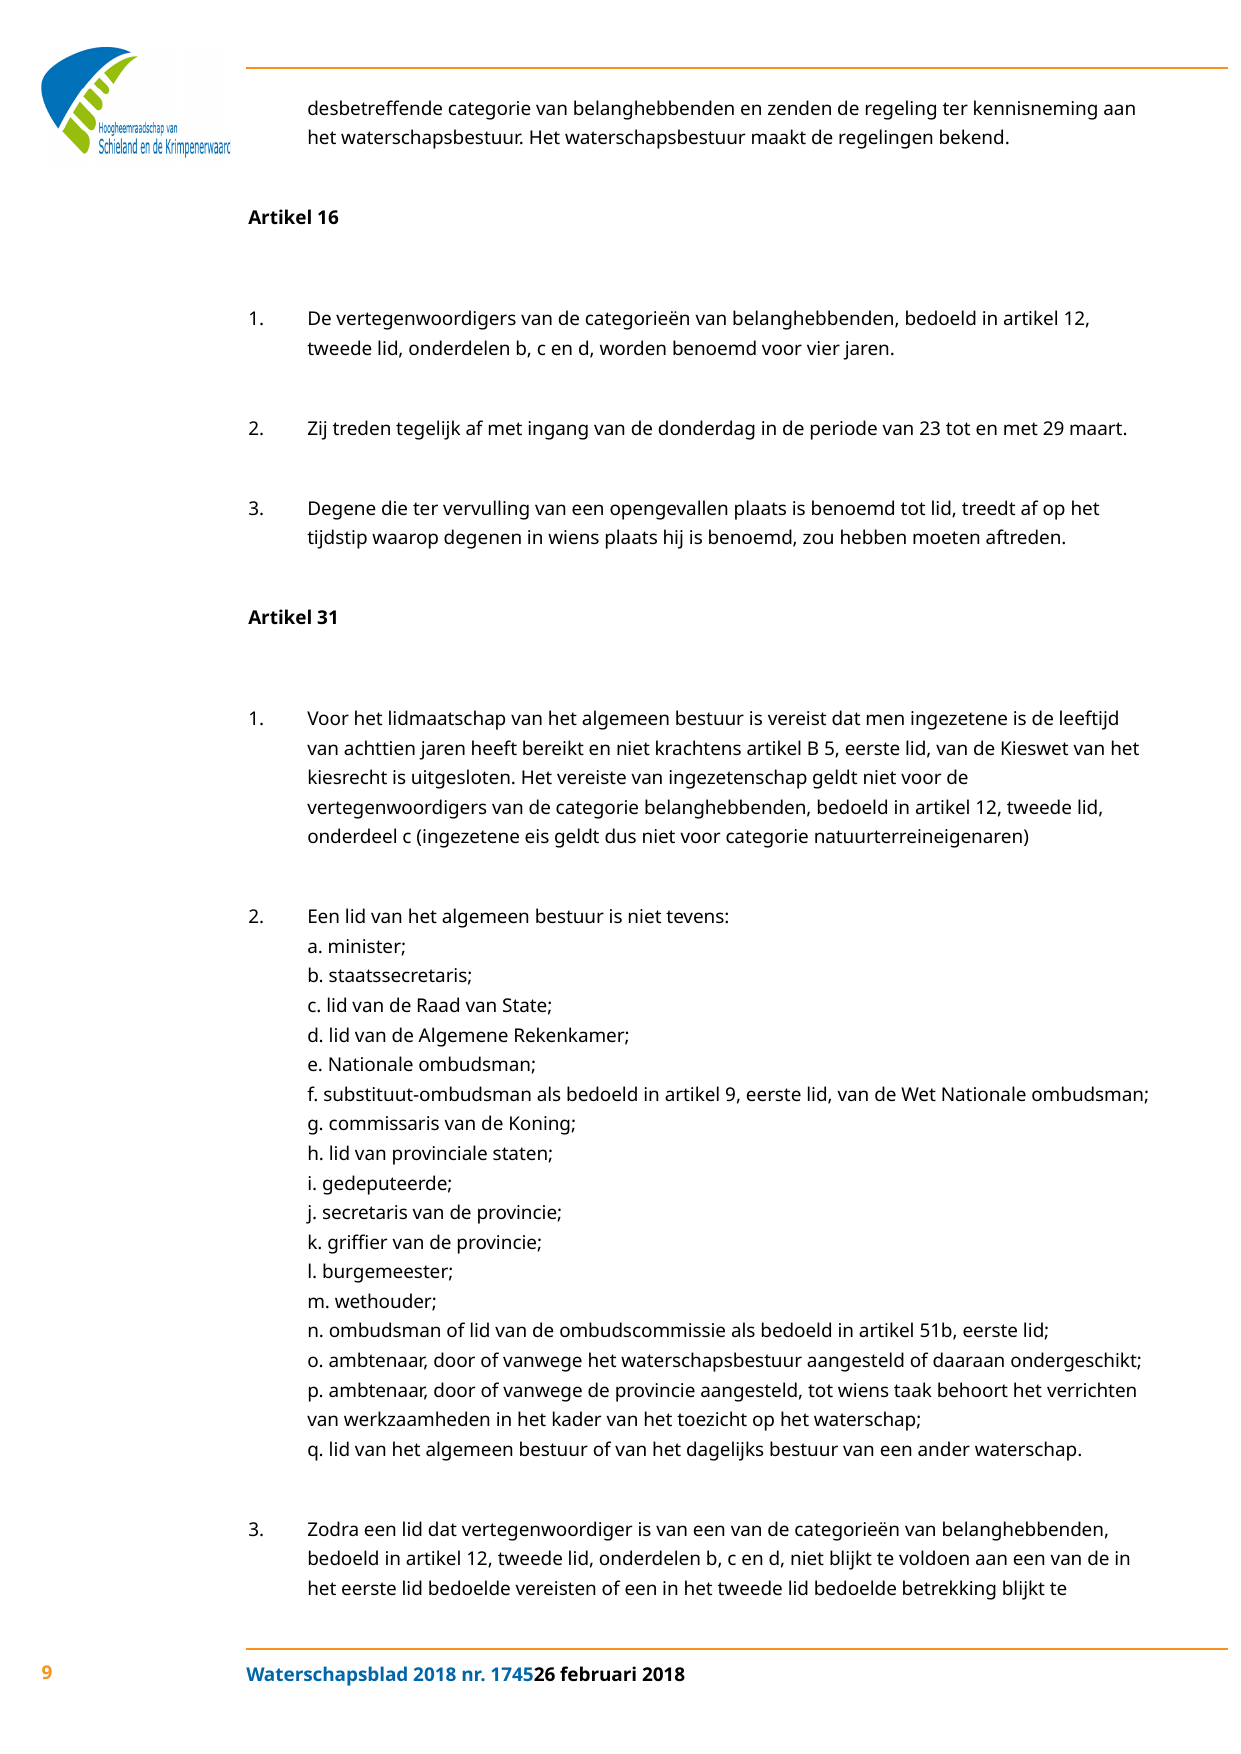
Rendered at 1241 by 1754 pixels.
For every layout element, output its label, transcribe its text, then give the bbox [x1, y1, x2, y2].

list Zij treden tegelijk af met ingang van de donderdag in de periode van 23 tot en met 29 maart. [248, 415, 1152, 441]
list p. ambtenaar, door of vanwege de provincie aangesteld, tot wiens taak behoort het verrichten van werkzaamheden in het kader van het toezicht op het waterschap; [248, 1377, 1152, 1432]
list c. lid van de Raad van State; [248, 992, 1152, 1018]
list d. lid van de Algemene Rekenkamer; [248, 1022, 1152, 1048]
list q. lid van het algemeen bestuur of van het dagelijks bestuur van een ander waterschap. [248, 1436, 1152, 1462]
picture [41, 47, 231, 172]
list Voor het lidmaatschap van het algemeen bestuur is vereist dat men ingezetene is de leeftijd van achttien jaren heeft bereikt en niet krachtens artikel B 5, eerste lid, van de Kieswet van het kiesrecht is uitgesloten. Het vereiste van ingezetenschap geldt niet voor de vertegenwoordigers van de categorie belanghebbenden, bedoeld in artikel 12, tweede lid, onderdeel c (ingezetene eis geldt dus niet voor categorie natuurterreineigenaren) [248, 705, 1152, 849]
list e. Nationale ombudsman; [248, 1051, 1152, 1077]
list f. substituut-ombudsman als bedoeld in artikel 9, eerste lid, van de Wet Nationale ombudsman; [248, 1081, 1152, 1107]
list o. ambtenaar, door of vanwege het waterschapsbestuur aangesteld of daaraan ondergeschikt; [248, 1347, 1152, 1373]
list l. burgemeester; [248, 1258, 1152, 1284]
text Artikel 31 [248, 604, 1152, 630]
list a. minister; [248, 933, 1152, 959]
list h. lid van provinciale staten; [248, 1140, 1152, 1166]
list Een lid van het algemeen bestuur is niet tevens: [248, 903, 1152, 929]
list desbetreffende categorie van belanghebbenden en zenden de regeling ter kennisneming aan het waterschapsbestuur. Het waterschapsbestuur maakt de regelingen bekend. [248, 95, 1152, 150]
list k. griffier van de provincie; [248, 1229, 1152, 1255]
list j. secretaris van de provincie; [248, 1199, 1152, 1225]
list Zodra een lid dat vertegenwoordiger is van een van de categorieën van belanghebbenden, bedoeld in artikel 12, tweede lid, onderdelen b, c en d, niet blijkt te voldoen aan een van de in het eerste lid bedoelde vereisten of een in het tweede lid bedoelde betrekking blijkt te [248, 1516, 1152, 1601]
list n. ombudsman of lid van de ombudscommissie als bedoeld in artikel 51b, eerste lid; [248, 1318, 1152, 1343]
list g. commissaris van de Koning; [248, 1111, 1152, 1136]
list De vertegenwoordigers van de categorieën van belanghebbenden, bedoeld in artikel 12, tweede lid, onderdelen b, c en d, worden benoemd voor vier jaren. [248, 305, 1152, 361]
list b. staatssecretaris; [248, 963, 1152, 988]
list i. gedeputeerde; [248, 1170, 1152, 1196]
list Degene die ter vervulling van een opengevallen plaats is benoemd tot lid, treedt af op het tijdstip waarop degenen in wiens plaats hij is benoemd, zou hebben moeten aftreden. [248, 495, 1152, 550]
list m. wethouder; [248, 1288, 1152, 1314]
text Artikel 16 [248, 204, 1152, 230]
